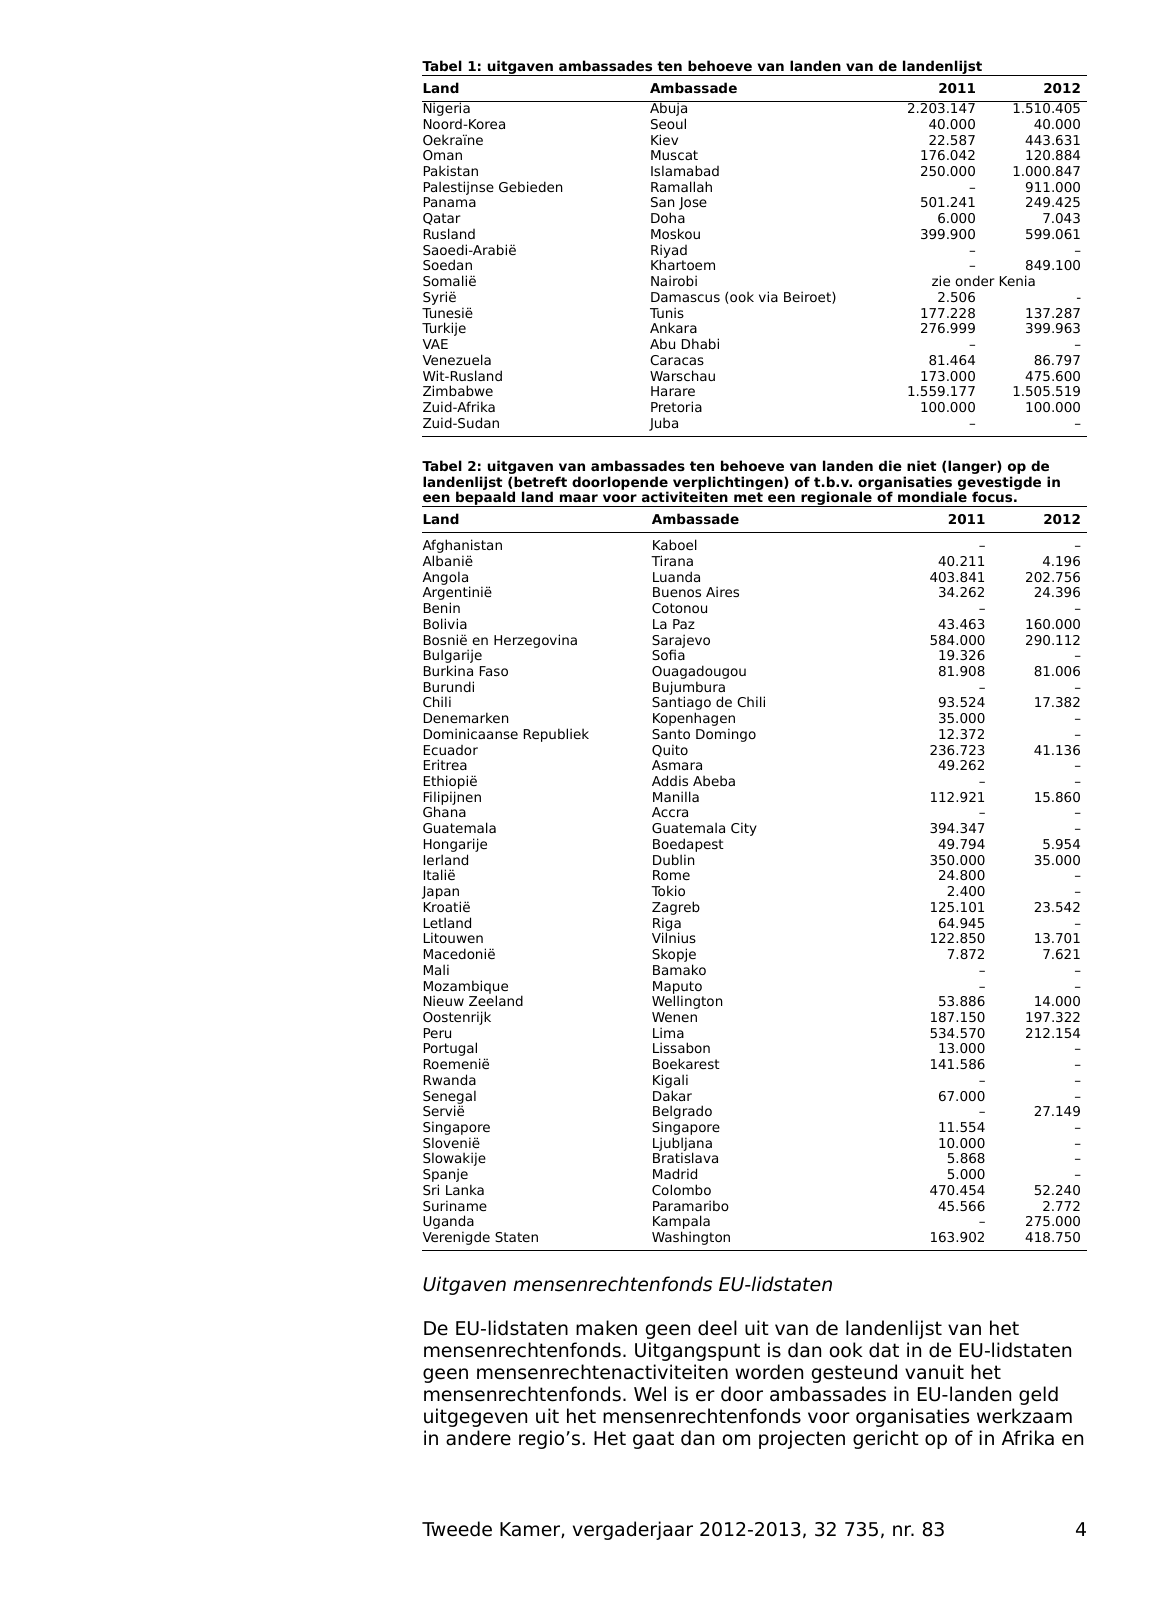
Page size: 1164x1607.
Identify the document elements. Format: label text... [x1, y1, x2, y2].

table_cell - [982, 290, 1087, 305]
table_cell 52.240 [991, 1183, 1087, 1198]
table_cell Somalië [422, 274, 644, 290]
table_cell – [991, 821, 1087, 837]
table_cell Italië [422, 868, 646, 884]
table_cell 35.000 [991, 853, 1087, 868]
table_cell Seoul [644, 117, 880, 132]
table_cell 849.100 [982, 258, 1087, 274]
table_cell Muscat [644, 148, 880, 164]
table_cell Wellington [646, 994, 882, 1010]
table_cell 599.061 [982, 227, 1087, 242]
table_cell Slowakije [422, 1151, 646, 1167]
table_cell Portugal [422, 1041, 646, 1057]
table_cell – [882, 601, 991, 617]
table_cell Boekarest [646, 1057, 882, 1073]
table_cell 2012 [991, 507, 1087, 532]
table_cell Colombo [646, 1183, 882, 1198]
table_cell Sri Lanka [422, 1183, 646, 1198]
table_cell Skopje [646, 947, 882, 963]
table_cell Ljubljana [646, 1136, 882, 1151]
table_cell 236.723 [882, 743, 991, 758]
table_header Tabel 1: uitgaven ambassades ten behoeve van landen van de landenlijst [422, 59, 1087, 75]
table_cell Quito [646, 743, 882, 758]
table_cell Asmara [646, 758, 882, 774]
table_cell Ghana [422, 805, 646, 821]
table_cell Caracas [644, 353, 880, 368]
table_cell 2.506 [880, 290, 982, 305]
table_cell Venezuela [422, 353, 644, 368]
table_cell – [991, 1057, 1087, 1073]
table_cell – [991, 601, 1087, 617]
table_cell Bolivia [422, 617, 646, 632]
table_cell Panama [422, 195, 644, 211]
table_cell 27.149 [991, 1104, 1087, 1120]
table_cell Accra [646, 805, 882, 821]
table_cell Dominicaanse Republiek [422, 727, 646, 742]
table_cell 86.797 [982, 353, 1087, 368]
table_cell Land [422, 76, 644, 101]
table_cell Dublin [646, 853, 882, 868]
table_cell 470.454 [882, 1183, 991, 1198]
table_cell – [880, 416, 982, 436]
table_cell Santiago de Chili [646, 695, 882, 711]
table_cell Macedonië [422, 947, 646, 963]
table_cell 7.621 [991, 947, 1087, 963]
table_cell Sofia [646, 648, 882, 664]
table_cell – [982, 337, 1087, 353]
table_cell 5.000 [882, 1167, 991, 1183]
table_cell Washington [646, 1230, 882, 1250]
table_cell – [991, 711, 1087, 727]
table_cell Letland [422, 915, 646, 931]
table_cell 250.000 [880, 164, 982, 179]
table_cell – [991, 727, 1087, 742]
table_cell Ambassade [644, 76, 880, 101]
table_cell Harare [644, 384, 880, 400]
table_cell Luanda [646, 569, 882, 585]
table_cell Guatemala City [646, 821, 882, 837]
table_cell Servië [422, 1104, 646, 1120]
table_cell 276.999 [880, 321, 982, 337]
table_cell – [882, 1104, 991, 1120]
table_cell Bamako [646, 963, 882, 978]
table_cell Benin [422, 601, 646, 617]
table_cell 49.262 [882, 758, 991, 774]
table_cell Mozambique [422, 978, 646, 994]
table_cell Ouagadougou [646, 664, 882, 679]
table_cell 141.586 [882, 1057, 991, 1073]
table_cell 350.000 [882, 853, 991, 868]
table_cell 23.542 [991, 900, 1087, 915]
table_cell Manilla [646, 790, 882, 805]
table_cell – [882, 978, 991, 994]
table_cell – [882, 680, 991, 695]
table_cell 584.000 [882, 632, 991, 648]
table_cell – [991, 1151, 1087, 1167]
table_cell Riyad [644, 243, 880, 258]
table_cell Oostenrijk [422, 1010, 646, 1026]
table_cell 45.566 [882, 1199, 991, 1214]
table_cell – [882, 533, 991, 554]
table_cell 177.228 [880, 305, 982, 321]
table_cell Boedapest [646, 837, 882, 852]
table_cell Cotonou [646, 601, 882, 617]
table_cell 290.112 [991, 632, 1087, 648]
table_cell 93.524 [882, 695, 991, 711]
table_cell 176.042 [880, 148, 982, 164]
table_cell Wit-Rusland [422, 368, 644, 384]
table_cell Zimbabwe [422, 384, 644, 400]
table_cell 19.326 [882, 648, 991, 664]
table_cell San Jose [644, 195, 880, 211]
table_cell Addis Abeba [646, 774, 882, 789]
table_cell 81.908 [882, 664, 991, 679]
table_cell Palestijnse Gebieden [422, 180, 644, 195]
table_cell 15.860 [991, 790, 1087, 805]
table_cell Vilnius [646, 931, 882, 947]
table_cell 5.954 [991, 837, 1087, 852]
table_cell – [880, 337, 982, 353]
table_cell Belgrado [646, 1104, 882, 1120]
table_cell 212.154 [991, 1026, 1087, 1041]
table_cell 6.000 [880, 211, 982, 227]
table_cell Madrid [646, 1167, 882, 1183]
text De EU-lidstaten maken geen deel uit van de landenlijst van het mensenrechtenfonds. Uitgangspunt is dan ook dat in de EU-lidstaten geen mensenrechtenactiviteiten worden gesteund vanuit het mensenrechtenfonds. Wel is er door ambassades in EU-landen geld uitgegeven uit het mensenrechtenfonds voor organisaties werkzaam in andere regio’s. Het gaat dan om projecten gericht op of in Afrika en [422, 1318, 1087, 1450]
table_cell Lima [646, 1026, 882, 1041]
table_cell 12.372 [882, 727, 991, 742]
table_cell 43.463 [882, 617, 991, 632]
table_cell 125.101 [882, 900, 991, 915]
table_cell Bratislava [646, 1151, 882, 1167]
table_cell 40.000 [982, 117, 1087, 132]
table_cell Saoedi-Arabië [422, 243, 644, 258]
table_cell – [991, 1089, 1087, 1104]
table_cell Pakistan [422, 164, 644, 179]
table_cell Tunis [644, 305, 880, 321]
table_cell – [991, 1136, 1087, 1151]
table_cell 22.587 [880, 133, 982, 148]
table_cell Filipijnen [422, 790, 646, 805]
table_cell Singapore [646, 1120, 882, 1136]
table_cell Bujumbura [646, 680, 882, 695]
table_cell Lissabon [646, 1041, 882, 1057]
table_cell – [991, 648, 1087, 664]
table_cell Oman [422, 148, 644, 164]
table_cell Ankara [644, 321, 880, 337]
table_cell 1.505.519 [982, 384, 1087, 400]
table_cell 24.800 [882, 868, 991, 884]
table_cell 53.886 [882, 994, 991, 1010]
table_cell – [991, 533, 1087, 554]
table_cell La Paz [646, 617, 882, 632]
table_cell zie onder Kenia [880, 274, 1087, 290]
table_cell 173.000 [880, 368, 982, 384]
table_cell Mali [422, 963, 646, 978]
table_cell Suriname [422, 1199, 646, 1214]
table_cell 2.203.147 [880, 102, 982, 117]
table_cell 41.136 [991, 743, 1087, 758]
table_cell – [991, 963, 1087, 978]
table_cell 13.000 [882, 1041, 991, 1057]
table_cell Japan [422, 884, 646, 900]
table_cell Wenen [646, 1010, 882, 1026]
table_cell Spanje [422, 1167, 646, 1183]
table_cell 249.425 [982, 195, 1087, 211]
table_cell Pretoria [644, 400, 880, 416]
table_cell Riga [646, 915, 882, 931]
table_cell 394.347 [882, 821, 991, 837]
table_cell Islamabad [644, 164, 880, 179]
table_cell – [880, 180, 982, 195]
table_cell Abu Dhabi [644, 337, 880, 353]
table_cell Noord-Korea [422, 117, 644, 132]
table_cell Sarajevo [646, 632, 882, 648]
table_cell 10.000 [882, 1136, 991, 1151]
table_cell Kigali [646, 1073, 882, 1088]
table_cell 501.241 [880, 195, 982, 211]
table_cell 49.794 [882, 837, 991, 852]
table_cell Ierland [422, 853, 646, 868]
table_cell Verenigde Staten [422, 1230, 646, 1250]
table_cell 4.196 [991, 554, 1087, 569]
table_cell 40.211 [882, 554, 991, 569]
table_cell Senegal [422, 1089, 646, 1104]
table_cell 534.570 [882, 1026, 991, 1041]
table_cell 1.510.405 [982, 102, 1087, 117]
table_cell – [991, 805, 1087, 821]
table_cell Zuid-Sudan [422, 416, 644, 436]
table_cell Litouwen [422, 931, 646, 947]
table_cell Rusland [422, 227, 644, 242]
table_cell Ramallah [644, 180, 880, 195]
table_cell 1.000.847 [982, 164, 1087, 179]
table_cell – [882, 963, 991, 978]
table_cell Warschau [644, 368, 880, 384]
table_cell Guatemala [422, 821, 646, 837]
table_cell – [991, 1073, 1087, 1088]
table_cell 35.000 [882, 711, 991, 727]
table_cell Khartoem [644, 258, 880, 274]
table_cell Zuid-Afrika [422, 400, 644, 416]
table_cell Abuja [644, 102, 880, 117]
table_cell 67.000 [882, 1089, 991, 1104]
table_cell – [991, 758, 1087, 774]
table_cell Slovenië [422, 1136, 646, 1151]
table_cell 13.701 [991, 931, 1087, 947]
table_cell 475.600 [982, 368, 1087, 384]
table_cell Kaboel [646, 533, 882, 554]
table_cell 120.884 [982, 148, 1087, 164]
table_cell Afghanistan [422, 533, 646, 554]
table_cell Burkina Faso [422, 664, 646, 679]
table_cell Uganda [422, 1214, 646, 1230]
table_cell Moskou [644, 227, 880, 242]
table_cell 5.868 [882, 1151, 991, 1167]
table_cell – [882, 774, 991, 789]
table_cell 275.000 [991, 1214, 1087, 1230]
table_cell 2012 [982, 76, 1087, 101]
table_cell 911.000 [982, 180, 1087, 195]
table_cell – [991, 680, 1087, 695]
table_cell 160.000 [991, 617, 1087, 632]
table_cell Juba [644, 416, 880, 436]
table_cell – [991, 978, 1087, 994]
table_cell 163.902 [882, 1230, 991, 1250]
table_cell Rwanda [422, 1073, 646, 1088]
table_cell Syrië [422, 290, 644, 305]
table_cell – [991, 1041, 1087, 1057]
table_cell Zagreb [646, 900, 882, 915]
subtitle Uitgaven mensenrechtenfonds EU-lidstaten [422, 1274, 1087, 1296]
table_cell Damascus (ook via Beiroet) [644, 290, 880, 305]
table_cell 40.000 [880, 117, 982, 132]
table_cell 399.963 [982, 321, 1087, 337]
table_cell – [991, 884, 1087, 900]
table_cell 100.000 [880, 400, 982, 416]
table_cell Roemenië [422, 1057, 646, 1073]
table_cell Qatar [422, 211, 644, 227]
table_cell 399.900 [880, 227, 982, 242]
table_cell 187.150 [882, 1010, 991, 1026]
table_cell Peru [422, 1026, 646, 1041]
table_cell Ethiopië [422, 774, 646, 789]
table_cell Oekraïne [422, 133, 644, 148]
table_cell 14.000 [991, 994, 1087, 1010]
table_cell – [991, 774, 1087, 789]
table_cell Turkije [422, 321, 644, 337]
table_cell – [991, 868, 1087, 884]
table_cell 2.400 [882, 884, 991, 900]
table_cell Santo Domingo [646, 727, 882, 742]
table_cell Maputo [646, 978, 882, 994]
table_cell – [880, 258, 982, 274]
table_cell 2011 [882, 507, 991, 532]
table_cell 7.043 [982, 211, 1087, 227]
table_cell Kopenhagen [646, 711, 882, 727]
table_cell Kroatië [422, 900, 646, 915]
table_cell Argentinië [422, 585, 646, 601]
table_cell Bulgarije [422, 648, 646, 664]
table_cell Nairobi [644, 274, 880, 290]
table_cell Singapore [422, 1120, 646, 1136]
table_cell 418.750 [991, 1230, 1087, 1250]
table_cell – [982, 243, 1087, 258]
table_cell 443.631 [982, 133, 1087, 148]
table_cell 24.396 [991, 585, 1087, 601]
table_cell Kampala [646, 1214, 882, 1230]
table_cell – [991, 1167, 1087, 1183]
table_cell 7.872 [882, 947, 991, 963]
table_cell Buenos Aires [646, 585, 882, 601]
table_cell Tirana [646, 554, 882, 569]
table_cell 122.850 [882, 931, 991, 947]
table_cell 81.006 [991, 664, 1087, 679]
table_cell – [882, 1214, 991, 1230]
table_cell – [991, 915, 1087, 931]
table_cell Doha [644, 211, 880, 227]
table_cell 2.772 [991, 1199, 1087, 1214]
table_cell Ambassade [646, 507, 882, 532]
table_cell Paramaribo [646, 1199, 882, 1214]
table_cell – [982, 416, 1087, 436]
table_cell – [991, 1120, 1087, 1136]
table_cell Angola [422, 569, 646, 585]
table_cell – [880, 243, 982, 258]
table_cell 1.559.177 [880, 384, 982, 400]
table_cell Bosnië en Herzegovina [422, 632, 646, 648]
table_cell Denemarken [422, 711, 646, 727]
table_cell 403.841 [882, 569, 991, 585]
table_cell Ecuador [422, 743, 646, 758]
table_cell Albanië [422, 554, 646, 569]
table_cell – [882, 805, 991, 821]
table_header Tabel 2: uitgaven van ambassades ten behoeve van landen die niet (langer) op de landenlijst (betreft doorlopende verplichtingen) of t.b.v. organisaties gevestigde in een bepaald land maar voor activiteiten met een regionale of mondiale focus. [422, 459, 1087, 506]
table_cell Chili [422, 695, 646, 711]
table_cell 137.287 [982, 305, 1087, 321]
table_cell 11.554 [882, 1120, 991, 1136]
table_cell Hongarije [422, 837, 646, 852]
table_cell Tokio [646, 884, 882, 900]
table_cell Rome [646, 868, 882, 884]
table_cell Tunesië [422, 305, 644, 321]
table_cell 64.945 [882, 915, 991, 931]
table_cell 2011 [880, 76, 982, 101]
table_cell Dakar [646, 1089, 882, 1104]
table_cell Kiev [644, 133, 880, 148]
table_cell 100.000 [982, 400, 1087, 416]
table_cell 112.921 [882, 790, 991, 805]
table_cell 81.464 [880, 353, 982, 368]
table_cell 202.756 [991, 569, 1087, 585]
table_cell Burundi [422, 680, 646, 695]
table_cell VAE [422, 337, 644, 353]
table_cell – [882, 1073, 991, 1088]
table_cell 34.262 [882, 585, 991, 601]
table_cell Soedan [422, 258, 644, 274]
table_cell Eritrea [422, 758, 646, 774]
table_cell 17.382 [991, 695, 1087, 711]
table_cell Land [422, 507, 646, 532]
table_cell Nieuw Zeeland [422, 994, 646, 1010]
table_cell Nigeria [422, 102, 644, 117]
table_cell 197.322 [991, 1010, 1087, 1026]
